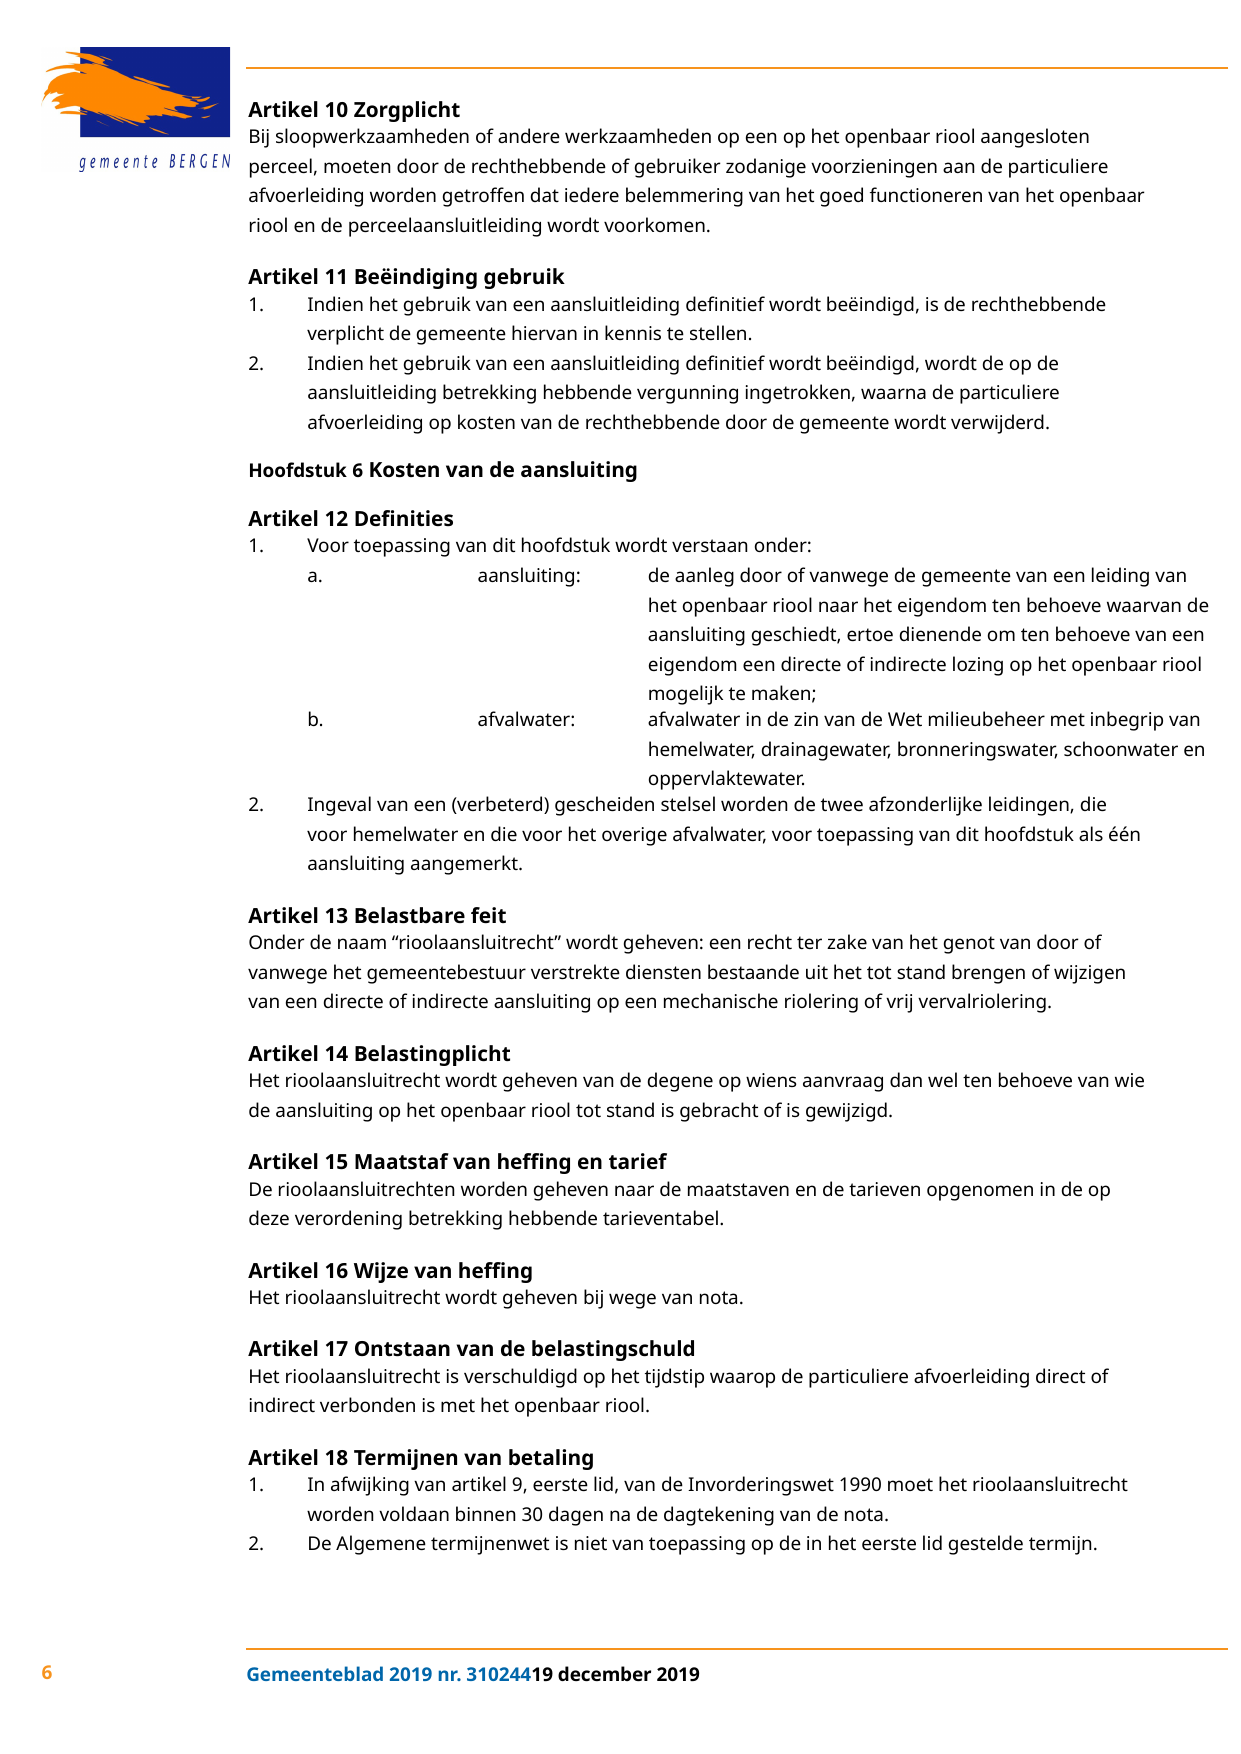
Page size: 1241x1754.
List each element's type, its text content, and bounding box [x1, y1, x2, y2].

text Het rioolaansluitrecht wordt geheven bij wege van nota. [248, 1284, 1152, 1310]
text Bij sloopwerkzaamheden of andere werkzaamheden op een op het openbaar riool aangesloten perceel, moeten door de rechthebbende of gebruiker zodanige voorzieningen aan de particuliere afvoerleiding worden getroffen dat iedere belemmering van het goed functioneren van het openbaar riool en de perceelaansluitleiding wordt voorkomen. [248, 123, 1152, 238]
text Artikel 13 Belastbare feit [248, 901, 1152, 929]
table_cell b. [307, 706, 477, 791]
list Indien het gebruik van een aansluitleiding definitief wordt beëindigd, is de rechthebbende verplicht de gemeente hiervan in kennis te stellen. [248, 291, 1152, 346]
text Het rioolaansluitrecht is verschuldigd op het tijdstip waarop de particuliere afvoerleiding direct of indirect verbonden is met het openbaar riool. [248, 1363, 1152, 1418]
text Het rioolaansluitrecht wordt geheven van de degene op wiens aanvraag dan wel ten behoeve van wie de aansluiting op het openbaar riool tot stand is gebracht of is gewijzigd. [248, 1067, 1152, 1123]
table_cell afvalwater in de zin van de Wet milieubeheer met inbegrip van hemelwater, drainagewater, bronneringswater, schoonwater en oppervlaktewater. [648, 706, 1211, 791]
table_cell afvalwater: [478, 706, 648, 791]
text Artikel 17 Ontstaan van de belastingschuld [248, 1334, 1152, 1363]
list In afwijking van artikel 9, eerste lid, van de Invorderingswet 1990 moet het rioolaansluitrecht worden voldaan binnen 30 dagen na de dagtekening van de nota. [248, 1471, 1152, 1527]
text Artikel 14 Belastingplicht [248, 1039, 1152, 1067]
text De rioolaansluitrechten worden geheven naar de maatstaven en de tarieven opgenomen in de op deze verordening betrekking hebbende tarieventabel. [248, 1176, 1152, 1231]
table_header aansluiting: [478, 562, 648, 706]
text Onder de naam “rioolaansluitrecht” wordt geheven: een recht ter zake van het genot van door of vanwege het gemeentebestuur verstrekte diensten bestaande uit het tot stand brengen of wijzigen van een directe of indirecte aansluiting op een mechanische riolering of vrij vervalriolering. [248, 929, 1152, 1014]
text Artikel 18 Termijnen van betaling [248, 1443, 1152, 1471]
table_header a. [307, 562, 477, 706]
list Indien het gebruik van een aansluitleiding definitief wordt beëindigd, wordt de op de aansluitleiding betrekking hebbende vergunning ingetrokken, waarna de particuliere afvoerleiding op kosten van de rechthebbende door de gemeente wordt verwijderd. [248, 350, 1152, 435]
list Voor toepassing van dit hoofdstuk wordt verstaan onder: [248, 532, 1152, 558]
text Artikel 15 Maatstaf van heffing en tarief [248, 1147, 1152, 1176]
list De Algemene termijnenwet is niet van toepassing op de in het eerste lid gestelde termijn. [248, 1531, 1152, 1556]
text Artikel 16 Wijze van heffing [248, 1256, 1152, 1284]
picture [41, 47, 231, 172]
text Artikel 11 Beëindiging gebruik [248, 262, 1152, 291]
list Ingeval van een (verbeterd) gescheiden stelsel worden de twee afzonderlijke leidingen, die voor hemelwater en die voor het overige afvalwater, voor toepassing van dit hoofdstuk als één aansluiting aangemerkt. [248, 791, 1152, 876]
text Artikel 10 Zorgplicht [248, 95, 1152, 123]
table_header de aanleg door of vanwege de gemeente van een leiding van het openbaar riool naar het eigendom ten behoeve waarvan de aansluiting geschiedt, ertoe dienende om ten behoeve van een eigendom een directe of indirecte lozing op het openbaar riool mogelijk te maken; [648, 562, 1211, 706]
text Artikel 12 Definities [248, 504, 1152, 532]
text Hoofdstuk 6 Kosten van de aansluiting [248, 455, 1152, 483]
